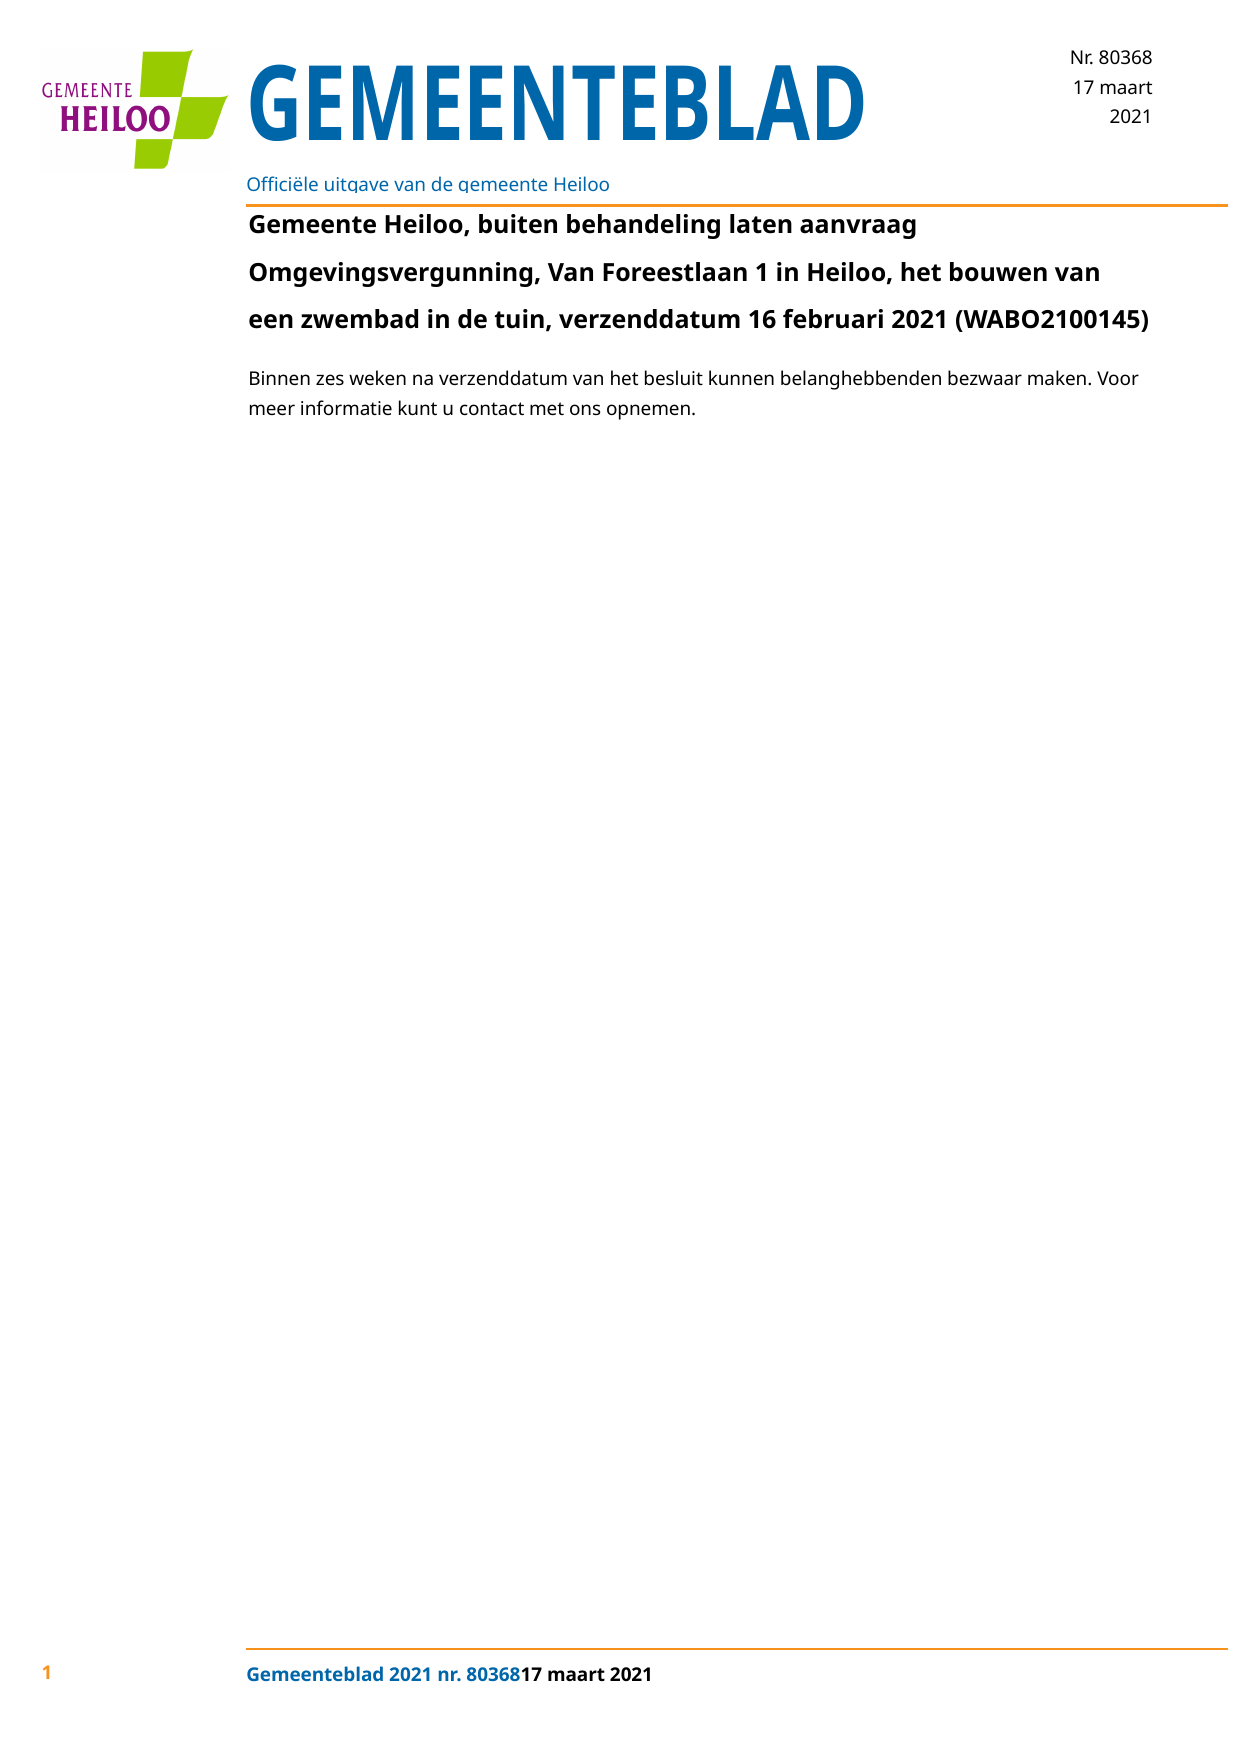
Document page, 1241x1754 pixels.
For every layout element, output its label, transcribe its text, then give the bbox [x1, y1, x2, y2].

text Binnen zes weken na verzenddatum van het besluit kunnen belanghebbenden bezwaar maken. Voor meer informatie kunt u contact met ons opnemen. [248, 366, 1152, 421]
picture [41, 47, 231, 172]
text Gemeente Heiloo, buiten behandeling laten aanvraag Omgevingsvergunning, Van Foreestlaan 1 in Heiloo, het bouwen van een zwembad in de tuin, verzenddatum 16 februari 2021 (WABO2100145) [248, 207, 1152, 336]
